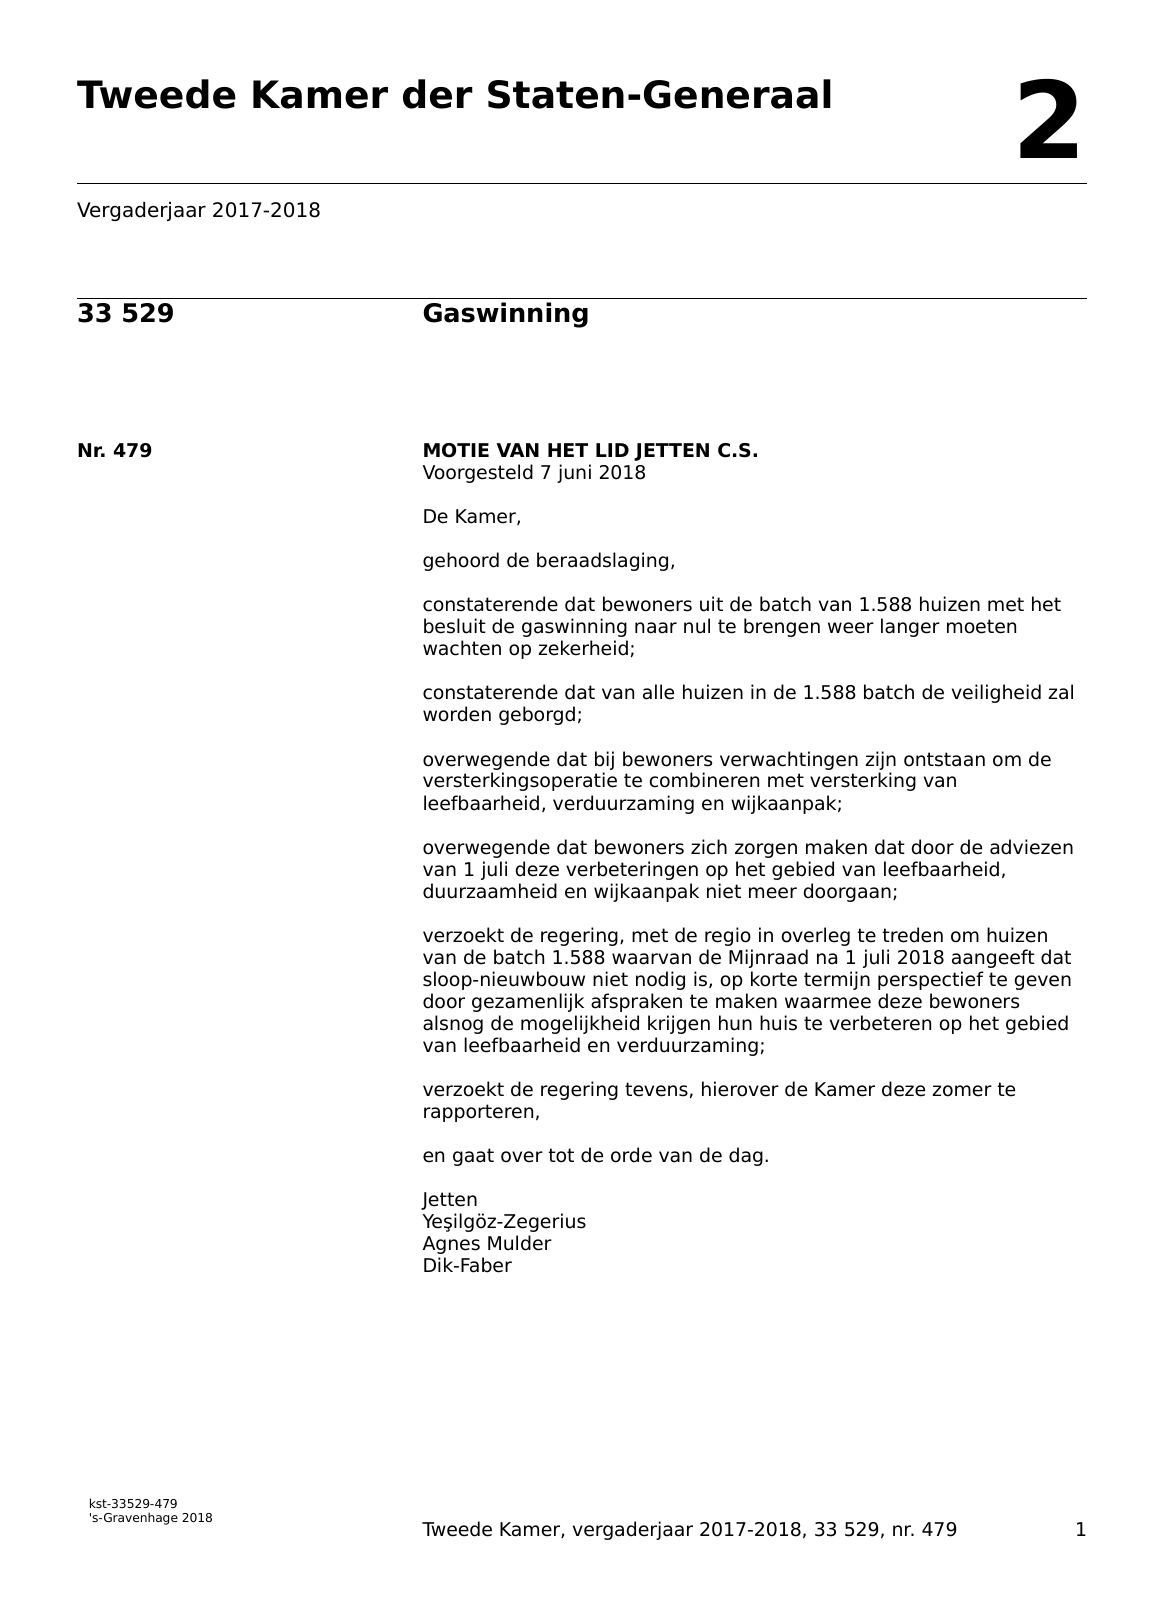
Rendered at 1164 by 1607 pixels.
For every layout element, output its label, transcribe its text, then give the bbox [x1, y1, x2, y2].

text Jetten [422, 1189, 1087, 1211]
text en gaat over tot de orde van de dag. [422, 1145, 1087, 1167]
text constaterende dat van alle huizen in de 1.588 batch de veiligheid zal worden geborgd; [422, 682, 1087, 726]
text gehoord de beraadslaging, [422, 550, 1087, 572]
text Dik-Faber [422, 1255, 1087, 1277]
text Voorgesteld 7 juni 2018 [422, 462, 1087, 484]
text Agnes Mulder [422, 1233, 1087, 1255]
text verzoekt de regering, met de regio in overleg te treden om huizen van de batch 1.588 waarvan de Mijnraad na 1 juli 2018 aangeeft dat sloop-nieuwbouw niet nodig is, op korte termijn perspectief te geven door gezamenlijk afspraken te maken waarmee deze bewoners alsnog de mogelijkheid krijgen hun huis te verbeteren op het gebied van leefbaarheid en verduurzaming; [422, 925, 1087, 1057]
table_cell Vergaderjaar 2017-2018 [77, 184, 1087, 298]
text De Kamer, [422, 506, 1087, 528]
text verzoekt de regering tevens, hierover de Kamer deze zomer te rapporteren, [422, 1079, 1087, 1123]
subtitle Nr. 479 MOTIE VAN HET LID JETTEN C.S. [77, 440, 1087, 462]
text kst-33529-479 [88, 1497, 323, 1511]
text constaterende dat bewoners uit de batch van 1.588 huizen met het besluit de gaswinning naar nul te brengen weer langer moeten wachten op zekerheid; [422, 594, 1087, 660]
table_header 2 [886, 59, 1087, 183]
text overwegende dat bewoners zich zorgen maken dat door de adviezen van 1 juli deze verbeteringen op het gebied van leefbaarheid, duurzaamheid en wijkaanpak niet meer doorgaan; [422, 837, 1087, 902]
table_header Tweede Kamer der Staten-Generaal [77, 59, 886, 183]
text overwegende dat bij bewoners verwachtingen zijn ontstaan om de versterkingsoperatie te combineren met versterking van leefbaarheid, verduurzaming en wijkaanpak; [422, 748, 1087, 814]
text Yeşilgöz-Zegerius [422, 1211, 1087, 1233]
subtitle 33 529 Gaswinning [77, 299, 1087, 329]
text 's-Gravenhage 2018 [88, 1511, 323, 1525]
